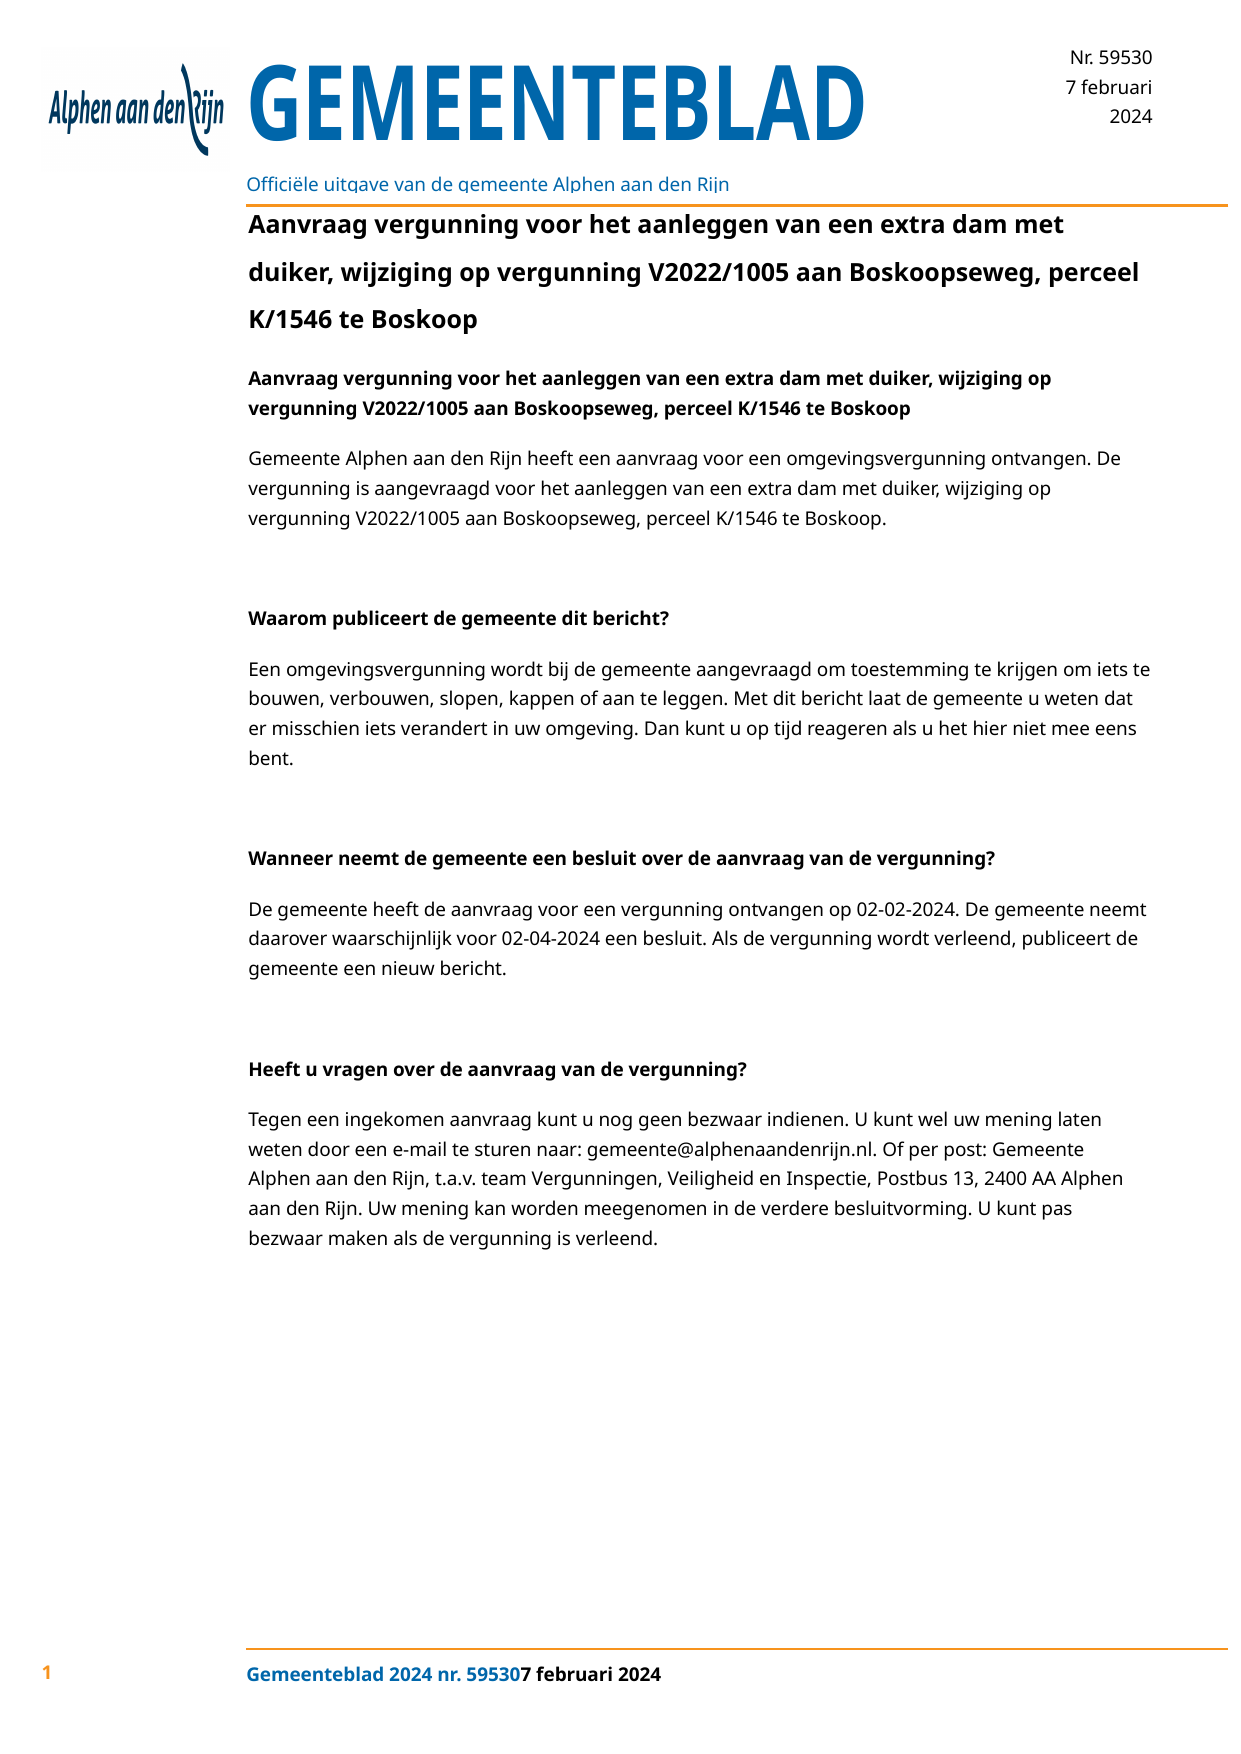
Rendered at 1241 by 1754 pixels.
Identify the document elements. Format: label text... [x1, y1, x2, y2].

text Wanneer neemt de gemeente een besluit over de aanvraag van de vergunning? [248, 846, 1152, 871]
text Waarom publiceert de gemeente dit bericht? [248, 606, 1152, 631]
text Een omgevingsvergunning wordt bij de gemeente aangevraagd om toestemming te krijgen om iets te bouwen, verbouwen, slopen, kappen of aan te leggen. Met dit bericht laat de gemeente u weten dat er misschien iets verandert in uw omgeving. Dan kunt u op tijd reageren als u het hier niet mee eens bent. [248, 656, 1152, 770]
text Heeft u vragen over de aanvraag van de vergunning? [248, 1056, 1152, 1082]
text Tegen een ingekomen aanvraag kunt u nog geen bezwaar indienen. U kunt wel uw mening laten weten door een e-mail te sturen naar: gemeente@alphenaandenrijn.nl. Of per post: Gemeente Alphen aan den Rijn, t.a.v. team Vergunningen, Veiligheid en Inspectie, Postbus 13, 2400 AA Alphen aan den Rijn. Uw mening kan worden meegenomen in de verdere besluitvorming. U kunt pas bezwaar maken als de vergunning is verleend. [248, 1106, 1152, 1250]
text Aanvraag vergunning voor het aanleggen van een extra dam met duiker, wijziging op vergunning V2022/1005 aan Boskoopseweg, perceel K/1546 te Boskoop [248, 207, 1152, 336]
text Aanvraag vergunning voor het aanleggen van een extra dam met duiker, wijziging op vergunning V2022/1005 aan Boskoopseweg, perceel K/1546 te Boskoop [248, 366, 1152, 421]
text De gemeente heeft de aanvraag voor een vergunning ontvangen op 02-02-2024. De gemeente neemt daarover waarschijnlijk voor 02-04-2024 een besluit. Als de vergunning wordt verleend, publiceert de gemeente een nieuw bericht. [248, 896, 1152, 981]
text Gemeente Alphen aan den Rijn heeft een aanvraag voor een omgevingsvergunning ontvangen. De vergunning is aangevraagd voor het aanleggen van een extra dam met duiker, wijziging op vergunning V2022/1005 aan Boskoopseweg, perceel K/1546 te Boskoop. [248, 446, 1152, 530]
picture [41, 47, 231, 172]
